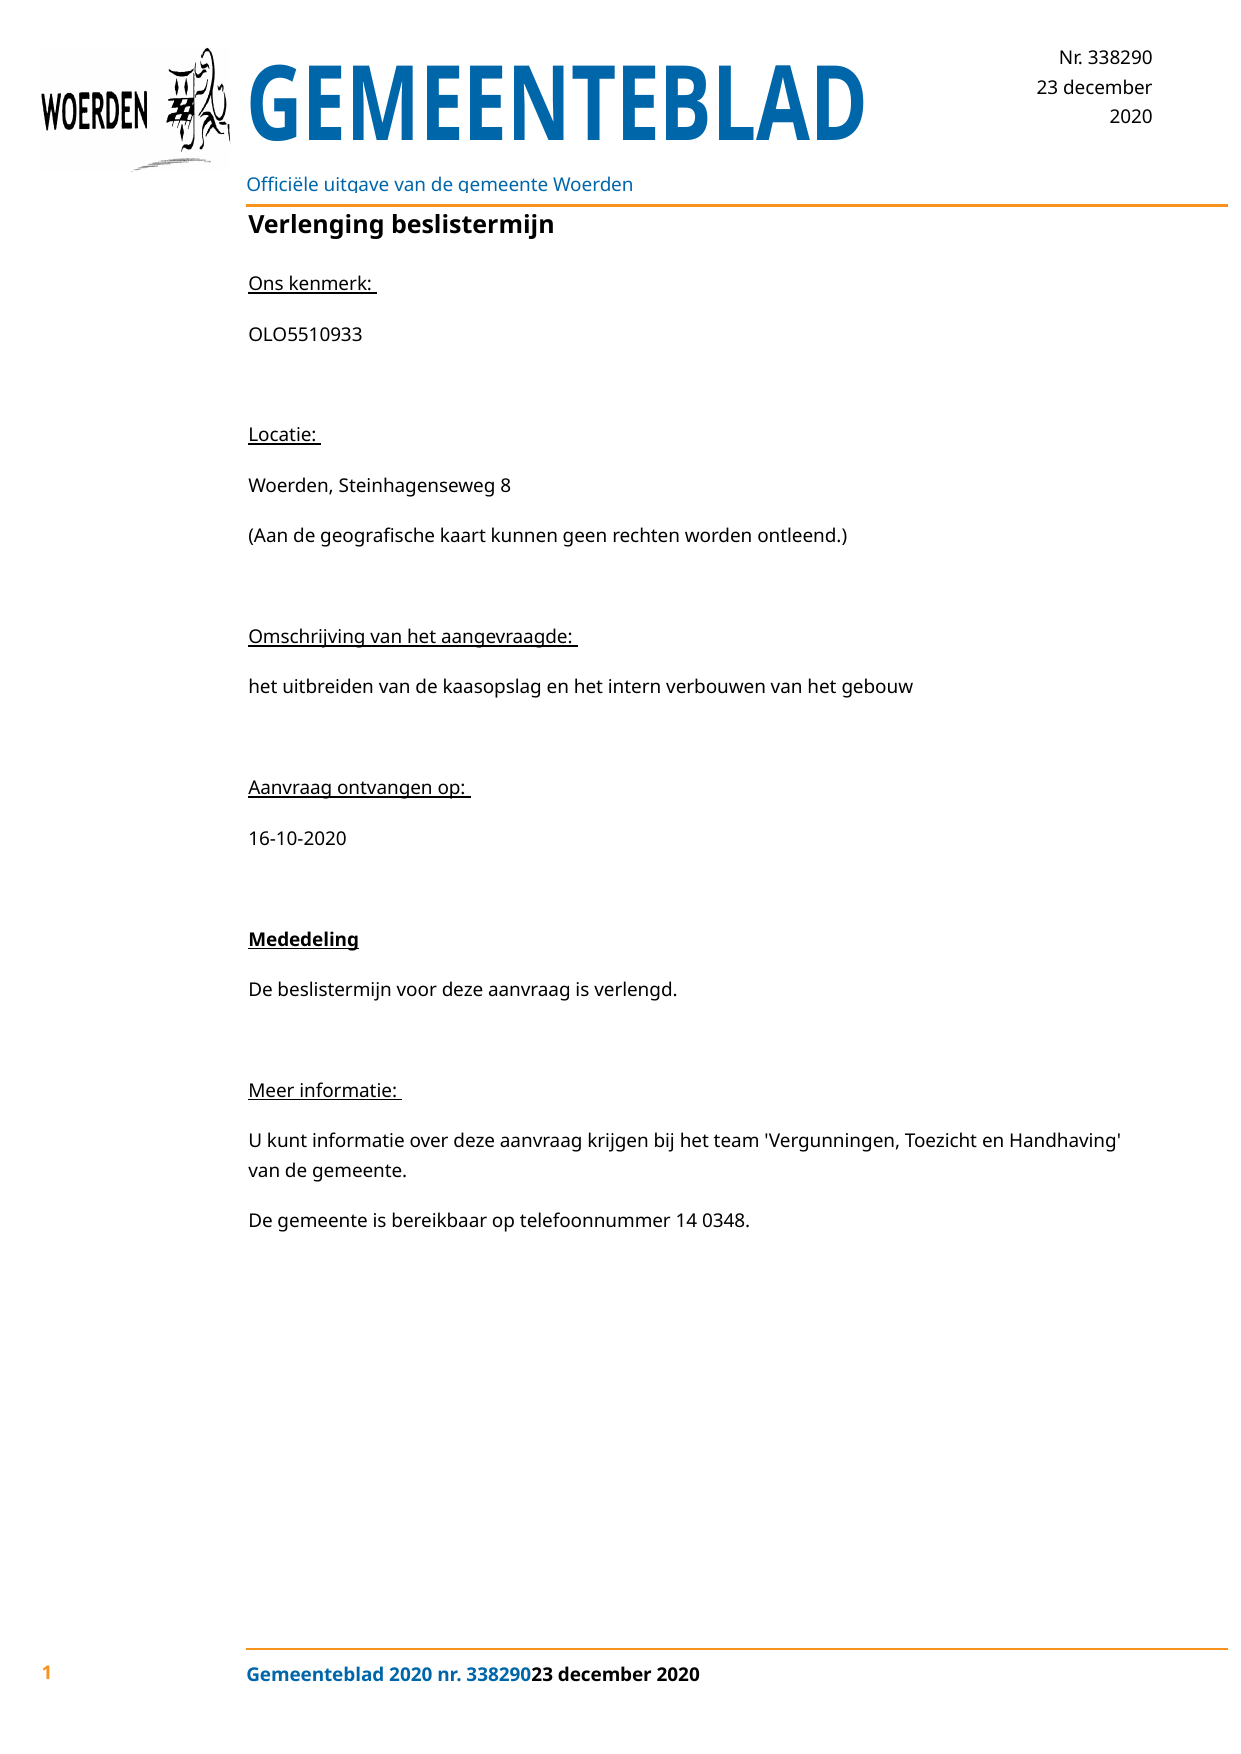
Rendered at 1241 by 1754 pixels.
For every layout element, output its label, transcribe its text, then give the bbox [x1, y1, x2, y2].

text Verlenging beslistermijn [248, 207, 1152, 241]
text Mededeling [248, 926, 1152, 951]
text Aanvraag ontvangen op: [248, 774, 1152, 800]
text U kunt informatie over deze aanvraag krijgen bij het team 'Vergunningen, Toezicht en Handhaving' van de gemeente. [248, 1127, 1152, 1183]
text Omschrijving van het aangevraagde: [248, 623, 1152, 649]
text Ons kenmerk: [248, 270, 1152, 296]
text 16-10-2020 [248, 825, 1152, 851]
picture [41, 47, 231, 172]
text (Aan de geografische kaart kunnen geen rechten worden ontleend.) [248, 522, 1152, 548]
text De beslistermijn voor deze aanvraag is verlengd. [248, 976, 1152, 1002]
text het uitbreiden van de kaasopslag en het intern verbouwen van het gebouw [248, 674, 1152, 699]
text OLO5510933 [248, 321, 1152, 346]
text Woerden, Steinhagenseweg 8 [248, 472, 1152, 498]
text De gemeente is bereikbaar op telefoonnummer 14 0348. [248, 1207, 1152, 1233]
text Meer informatie: [248, 1077, 1152, 1103]
text Locatie: [248, 422, 1152, 447]
